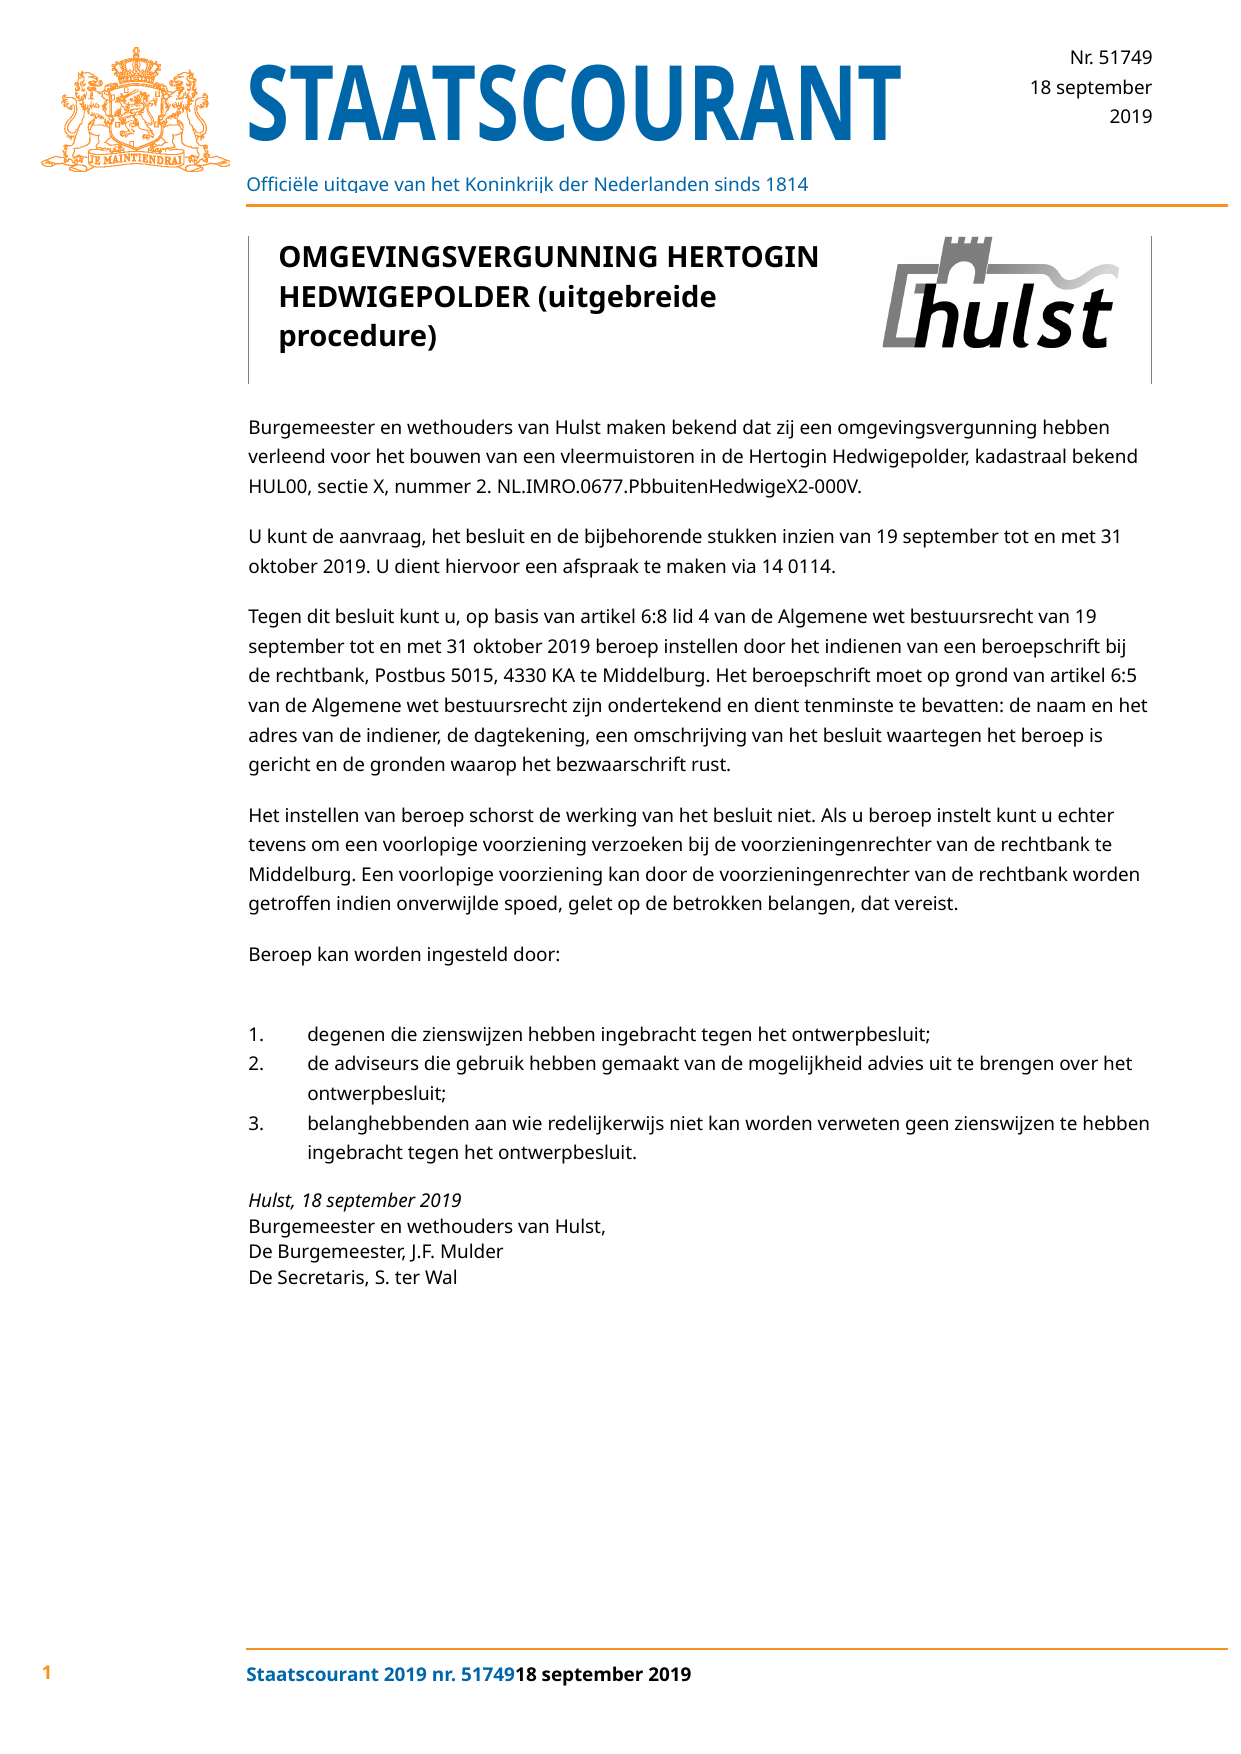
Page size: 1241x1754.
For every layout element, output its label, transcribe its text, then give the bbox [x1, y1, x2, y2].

list belanghebbenden aan wie redelijkerwijs niet kan worden verweten geen zienswijzen te hebben ingebracht tegen het ontwerpbesluit. [248, 1110, 1152, 1165]
text De Burgemeester, J.F. Mulder [248, 1239, 1152, 1264]
picture [882, 236, 1119, 348]
text De Secretaris, S. ter Wal [248, 1264, 1152, 1290]
text Burgemeester en wethouders van Hulst maken bekend dat zij een omgevingsvergunning hebben verleend voor het bouwen van een vleermuistoren in de Hertogin Hedwigepolder, kadastraal bekend HUL00, sectie X, nummer 2. NL.IMRO.0677.PbbuitenHedwigeX2-000V. [248, 414, 1152, 499]
text Tegen dit besluit kunt u, op basis van artikel 6:8 lid 4 van de Algemene wet bestuursrecht van 19 september tot en met 31 oktober 2019 beroep instellen door het indienen van een beroepschrift bij de rechtbank, Postbus 5015, 4330 KA te Middelburg. Het beroepschrift moet op grond van artikel 6:5 van de Algemene wet bestuursrecht zijn ondertekend en dient tenminste te bevatten: de naam en het adres van de indiener, de dagtekening, een omschrijving van het besluit waartegen het beroep is gericht en de gronden waarop het bezwaarschrift rust. [248, 603, 1152, 777]
text Hulst, 18 september 2019 [248, 1187, 1152, 1213]
text U kunt de aanvraag, het besluit en de bijbehorende stukken inzien van 19 september tot en met 31 oktober 2019. U dient hiervoor een afspraak te maken via 14 0114. [248, 523, 1152, 579]
table_header [850, 236, 1151, 384]
text Het instellen van beroep schorst de werking van het besluit niet. Als u beroep instelt kunt u echter tevens om een voorlopige voorziening verzoeken bij de voorzieningenrechter van de rechtbank te Middelburg. Een voorlopige voorziening kan door de voorzieningenrechter van de rechtbank worden getroffen indien onverwijlde spoed, gelet op de betrokken belangen, dat vereist. [248, 802, 1152, 916]
table_header OMGEVINGSVERGUNNING HERTOGIN HEDWIGEPOLDER (uitgebreide procedure) [249, 236, 850, 384]
picture [41, 47, 231, 172]
list de adviseurs die gebruik hebben gemaakt van de mogelijkheid advies uit te brengen over het ontwerpbesluit; [248, 1051, 1152, 1106]
text Beroep kan worden ingesteld door: [248, 941, 1152, 967]
list degenen die zienswijzen hebben ingebracht tegen het ontwerpbesluit; [248, 1021, 1152, 1047]
text Burgemeester en wethouders van Hulst, [248, 1213, 1152, 1239]
